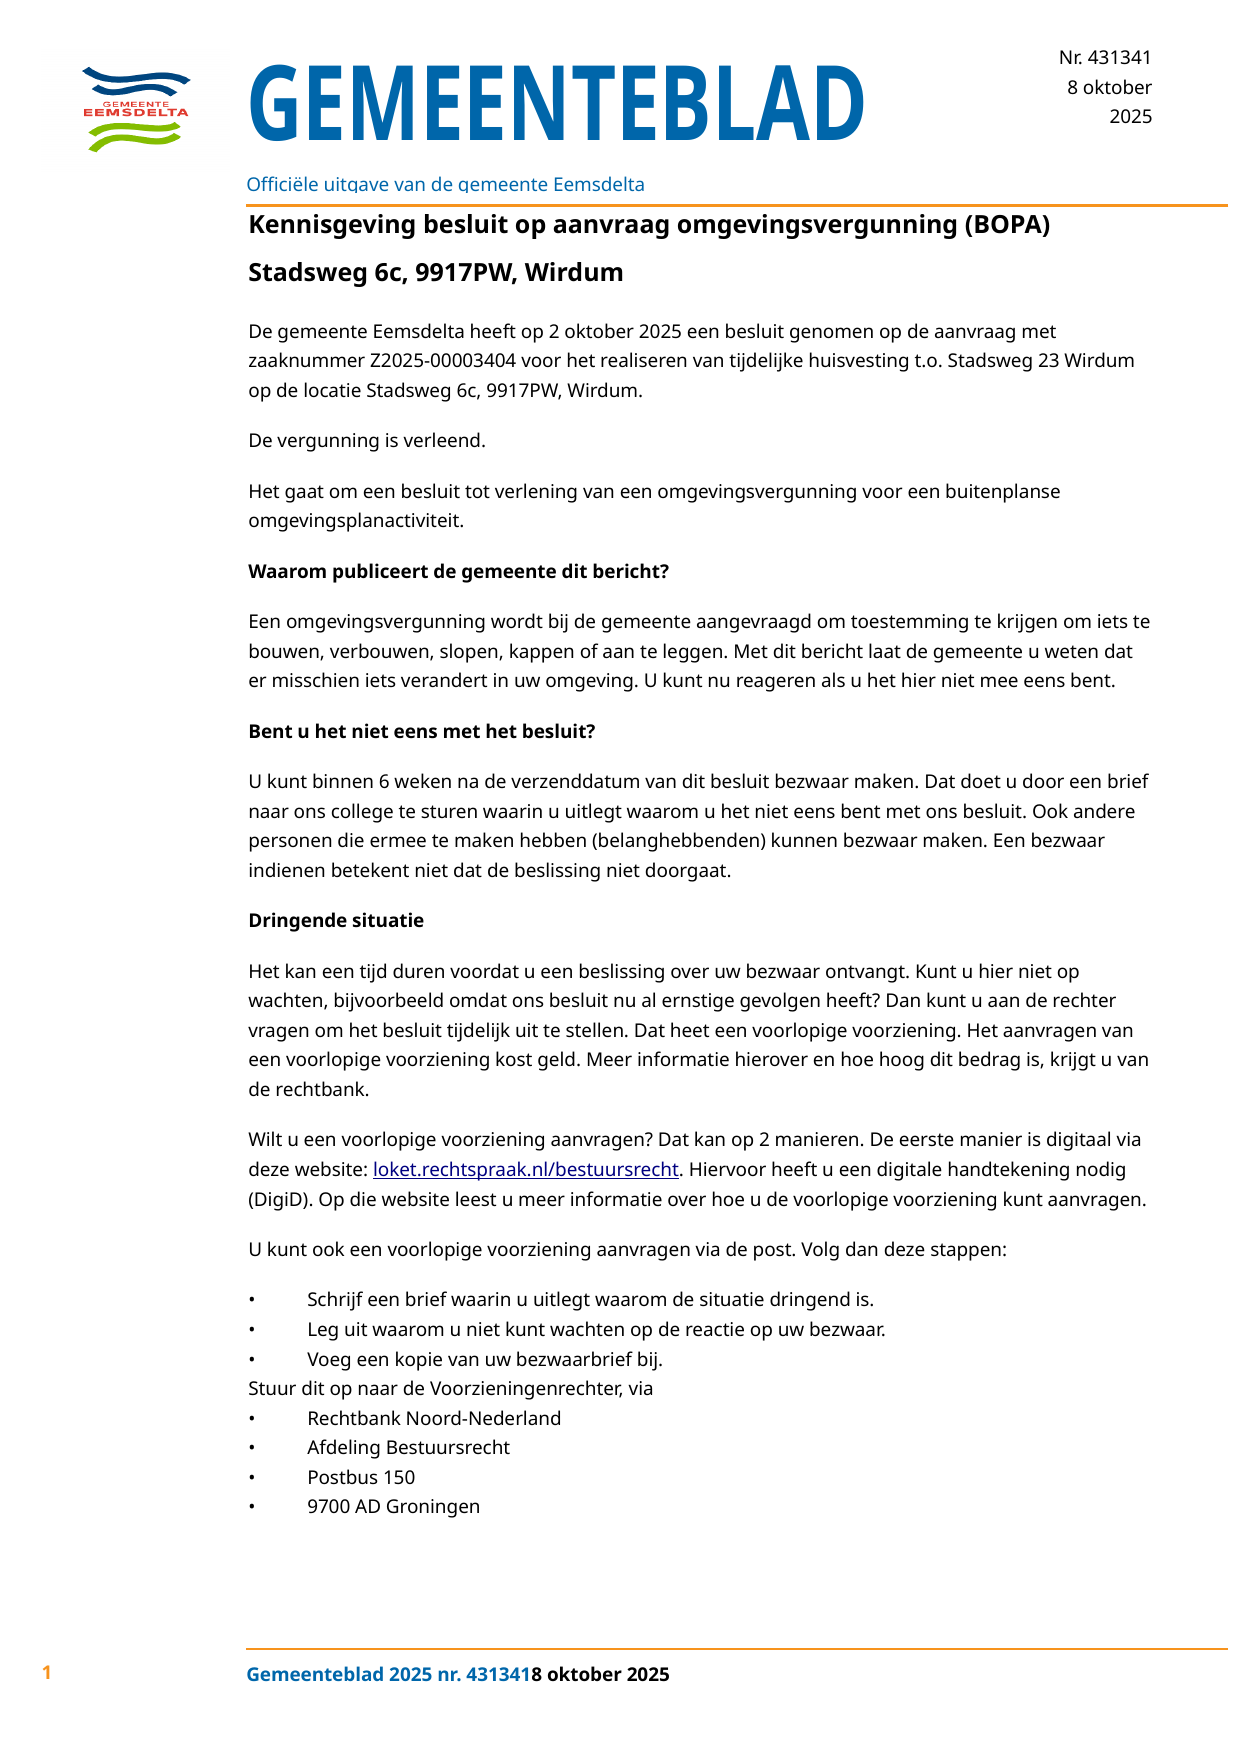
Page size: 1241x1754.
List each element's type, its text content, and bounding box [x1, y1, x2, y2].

text Kennisgeving besluit op aanvraag omgevingsvergunning (BOPA) Stadsweg 6c, 9917PW, Wirdum [248, 207, 1152, 288]
text Waarom publiceert de gemeente dit bericht? [248, 558, 1152, 584]
list Postbus 150 [248, 1464, 1152, 1490]
list Voeg een kopie van uw bezwaarbrief bij. [248, 1346, 1152, 1372]
text Stuur dit op naar de Voorzieningenrechter, via [248, 1375, 1152, 1401]
list Schrijf een brief waarin u uitlegt waarom de situatie dringend is. [248, 1287, 1152, 1312]
text De vergunning is verleend. [248, 427, 1152, 453]
text U kunt ook een voorlopige voorziening aanvragen via de post. Volg dan deze stappen: [248, 1236, 1152, 1262]
text U kunt binnen 6 weken na de verzenddatum van dit besluit bezwaar maken. Dat doet u door een brief naar ons college te sturen waarin u uitlegt waarom u het niet eens bent met ons besluit. Ook andere personen die ermee te maken hebben (belanghebbenden) kunnen bezwaar maken. Een bezwaar indienen betekent niet dat de beslissing niet doorgaat. [248, 768, 1152, 883]
text Wilt u een voorlopige voorziening aanvragen? Dat kan op 2 manieren. De eerste manier is digitaal via deze website: loket.rechtspraak.nl/bestuursrecht. Hiervoor heeft u een digitale handtekening nodig (DigiD). Op die website leest u meer informatie over hoe u de voorlopige voorziening kunt aanvragen. [248, 1127, 1152, 1212]
text Een omgevingsvergunning wordt bij de gemeente aangevraagd om toestemming te krijgen om iets te bouwen, verbouwen, slopen, kappen of aan te leggen. Met dit bericht laat de gemeente u weten dat er misschien iets verandert in uw omgeving. U kunt nu reageren als u het hier niet mee eens bent. [248, 608, 1152, 693]
text De gemeente Eemsdelta heeft op 2 oktober 2025 een besluit genomen op de aanvraag met zaaknummer Z2025-00003404 voor het realiseren van tijdelijke huisvesting t.o. Stadsweg 23 Wirdum op de locatie Stadsweg 6c, 9917PW, Wirdum. [248, 318, 1152, 403]
picture [41, 47, 231, 172]
text Bent u het niet eens met het besluit? [248, 718, 1152, 744]
text Dringende situatie [248, 907, 1152, 933]
text Het gaat om een besluit tot verlening van een omgevingsvergunning voor een buitenplanse omgevingsplanactiviteit. [248, 478, 1152, 533]
list Afdeling Bestuursrecht [248, 1434, 1152, 1460]
text Het kan een tijd duren voordat u een beslissing over uw bezwaar ontvangt. Kunt u hier niet op wachten, bijvoorbeeld omdat ons besluit nu al ernstige gevolgen heeft? Dan kunt u aan de rechter vragen om het besluit tijdelijk uit te stellen. Dat heet een voorlopige voorziening. Het aanvragen van een voorlopige voorziening kost geld. Meer informatie hierover en hoe hoog dit bedrag is, krijgt u van de rechtbank. [248, 958, 1152, 1102]
list 9700 AD Groningen [248, 1494, 1152, 1519]
list Leg uit waarom u niet kunt wachten op de reactie op uw bezwaar. [248, 1316, 1152, 1342]
list Rechtbank Noord-Nederland [248, 1405, 1152, 1431]
